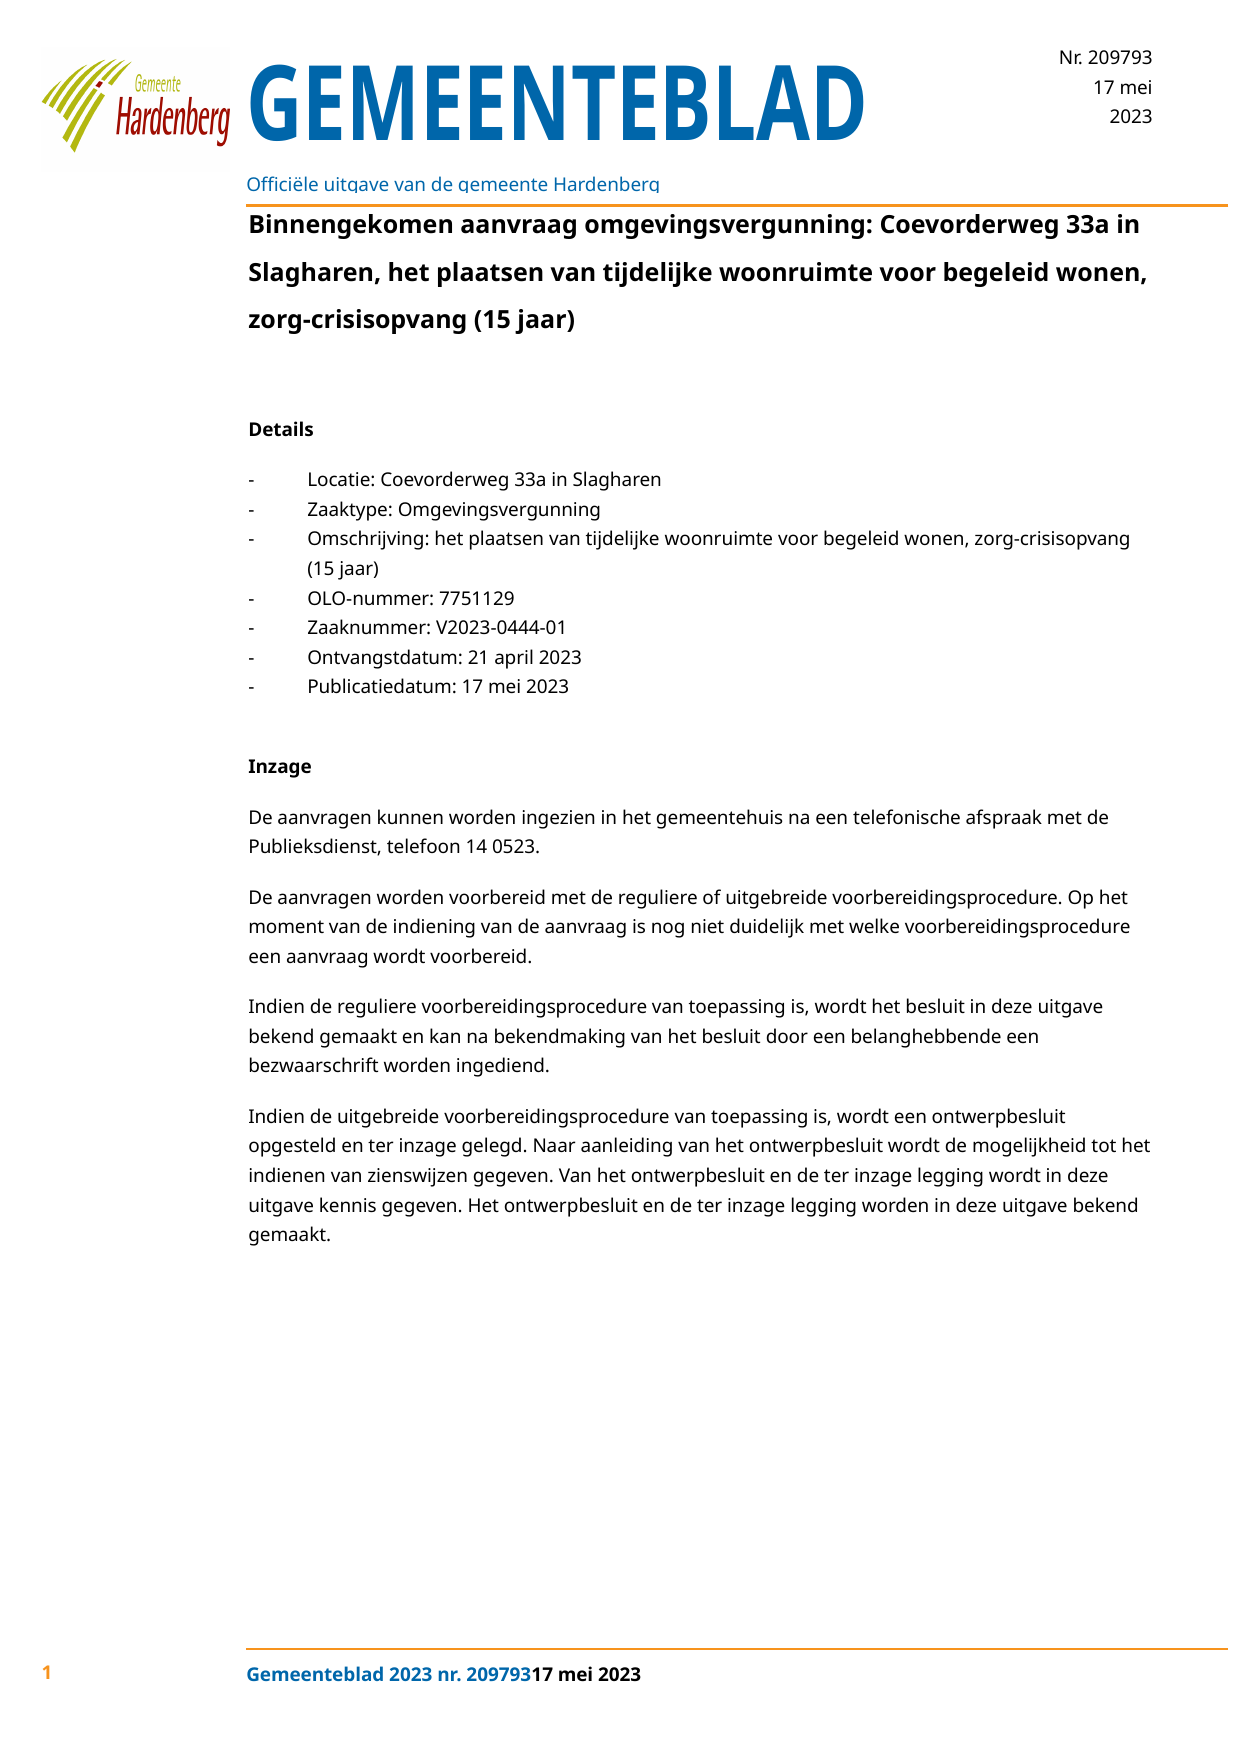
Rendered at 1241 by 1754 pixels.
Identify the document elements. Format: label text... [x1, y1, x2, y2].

text Inzage [248, 753, 1152, 779]
picture [41, 47, 231, 172]
list Ontvangstdatum: 21 april 2023 [248, 644, 1152, 669]
list Zaaktype: Omgevingsvergunning [248, 496, 1152, 522]
text De aanvragen worden voorbereid met de reguliere of uitgebreide voorbereidingsprocedure. Op het moment van de indiening van de aanvraag is nog niet duidelijk met welke voorbereidingsprocedure een aanvraag wordt voorbereid. [248, 884, 1152, 969]
text Binnengekomen aanvraag omgevingsvergunning: Coevorderweg 33a in Slagharen, het plaatsen van tijdelijke woonruimte voor begeleid wonen, zorg-crisisopvang (15 jaar) [248, 207, 1152, 336]
text De aanvragen kunnen worden ingezien in het gemeentehuis na een telefonische afspraak met de Publieksdienst, telefoon 14 0523. [248, 804, 1152, 859]
list OLO-nummer: 7751129 [248, 585, 1152, 610]
list Zaaknummer: V2023-0444-01 [248, 614, 1152, 640]
list Publicatiedatum: 17 mei 2023 [248, 673, 1152, 699]
text Indien de uitgebreide voorbereidingsprocedure van toepassing is, wordt een ontwerpbesluit opgesteld en ter inzage gelegd. Naar aanleiding van het ontwerpbesluit wordt de mogelijkheid tot het indienen van zienswijzen gegeven. Van het ontwerpbesluit en de ter inzage legging wordt in deze uitgave kennis gegeven. Het ontwerpbesluit en de ter inzage legging worden in deze uitgave bekend gemaakt. [248, 1103, 1152, 1247]
list Locatie: Coevorderweg 33a in Slagharen [248, 466, 1152, 492]
text Details [248, 416, 1152, 442]
text Indien de reguliere voorbereidingsprocedure van toepassing is, wordt het besluit in deze uitgave bekend gemaakt en kan na bekendmaking van het besluit door een belanghebbende een bezwaarschrift worden ingediend. [248, 993, 1152, 1078]
list Omschrijving: het plaatsen van tijdelijke woonruimte voor begeleid wonen, zorg-crisisopvang (15 jaar) [248, 526, 1152, 581]
